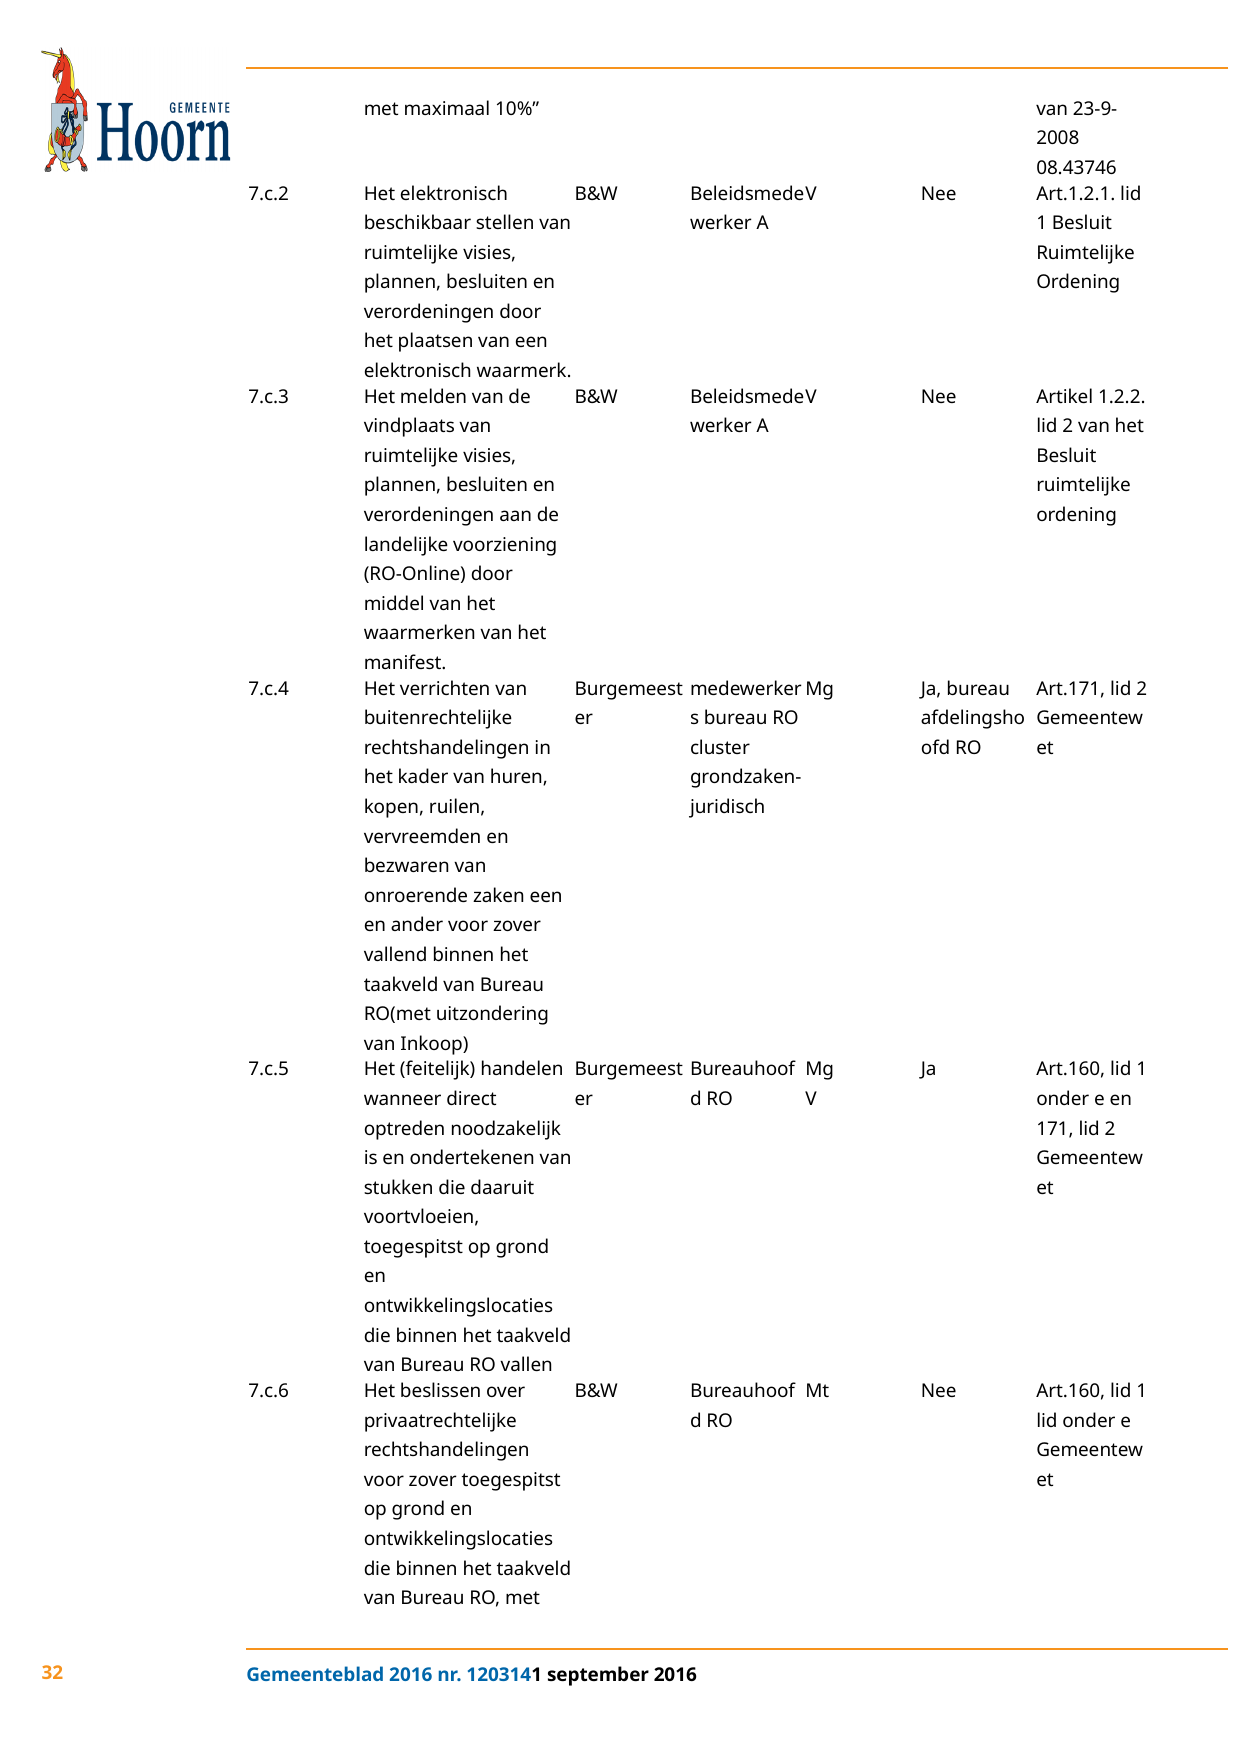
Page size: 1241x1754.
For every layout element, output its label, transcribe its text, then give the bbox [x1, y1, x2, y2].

table_cell Art.171, lid 2 Gemeentewet [1036, 675, 1152, 1056]
table_cell Nee [921, 383, 1036, 675]
table_cell [921, 95, 1036, 180]
table_cell Burgemeester [574, 1056, 690, 1377]
picture [41, 47, 231, 172]
table_cell Beleidsmedewerker A [690, 180, 805, 383]
table_cell Het beslissen over privaatrechtelijke rechtshandelingen voor zover toegespitst op grond en ontwikkelingslocaties die binnen het taakveld van Bureau RO, met [364, 1377, 574, 1610]
table_cell B&W [574, 1377, 690, 1610]
table_cell Art.1.2.1. lid 1 Besluit Ruimtelijke Ordening [1036, 180, 1152, 383]
table_cell 7.c.6 [248, 1377, 363, 1610]
table_cell Art.160, lid 1 onder e en 171, lid 2 Gemeentewet [1036, 1056, 1152, 1377]
table_cell Ja, bureau afdelingshoofd RO [921, 675, 1036, 1056]
table_cell Beleidsmedewerker A [690, 383, 805, 675]
table_cell Bureauhoofd RO [690, 1056, 805, 1377]
table_cell Het verrichten van buitenrechtelijke rechtshandelingen in het kader van huren, kopen, ruilen, vervreemden en bezwaren van onroerende zaken een en ander voor zover vallend binnen het taakveld van Bureau RO(met uitzondering van Inkoop) [364, 675, 574, 1056]
table_cell Art.160, lid 1 lid onder e Gemeentewet [1036, 1377, 1152, 1610]
table_cell B&W [574, 180, 690, 383]
table_cell [248, 95, 363, 180]
table_cell Het elektronisch beschikbaar stellen van ruimtelijke visies, plannen, besluiten en verordeningen door het plaatsen van een elektronisch waarmerk. [364, 180, 574, 383]
table_cell 7.c.5 [248, 1056, 363, 1377]
table_cell Nee [921, 1377, 1036, 1610]
table_cell Artikel 1.2.2. lid 2 van het Besluit ruimtelijke ordening [1036, 383, 1152, 675]
table_cell Het (feitelijk) handelen wanneer direct optreden noodzakelijk is en ondertekenen van stukken die daaruit voortvloeien, toegespitst op grond en ontwikkelingslocaties die binnen het taakveld van Bureau RO vallen [364, 1056, 574, 1377]
table_cell [574, 95, 690, 180]
table_cell Nee [921, 180, 1036, 383]
table_cell Burgemeester [574, 675, 690, 1056]
table_cell Het melden van de vindplaats van ruimtelijke visies, plannen, besluiten en verordeningen aan de landelijke voorziening (RO-Online) door middel van het waarmerken van het manifest. [364, 383, 574, 675]
table_cell 7.c.2 [248, 180, 363, 383]
table_cell 7.c.4 [248, 675, 363, 1056]
table_cell [690, 95, 805, 180]
table_cell V [805, 180, 921, 383]
table_cell met maximaal 10%” [364, 95, 574, 180]
table_cell V [805, 383, 921, 675]
table_cell Bureauhoofd RO [690, 1377, 805, 1610]
table_cell Mg V [805, 1056, 921, 1377]
table_cell medewerkers bureau RO cluster grondzaken-juridisch [690, 675, 805, 1056]
table_cell [805, 95, 921, 180]
table_cell 7.c.3 [248, 383, 363, 675]
table_cell van 23-9-2008 08.43746 [1036, 95, 1152, 180]
table_cell B&W [574, 383, 690, 675]
table_cell Mt [805, 1377, 921, 1610]
table_cell Ja [921, 1056, 1036, 1377]
table_cell Mg [805, 675, 921, 1056]
